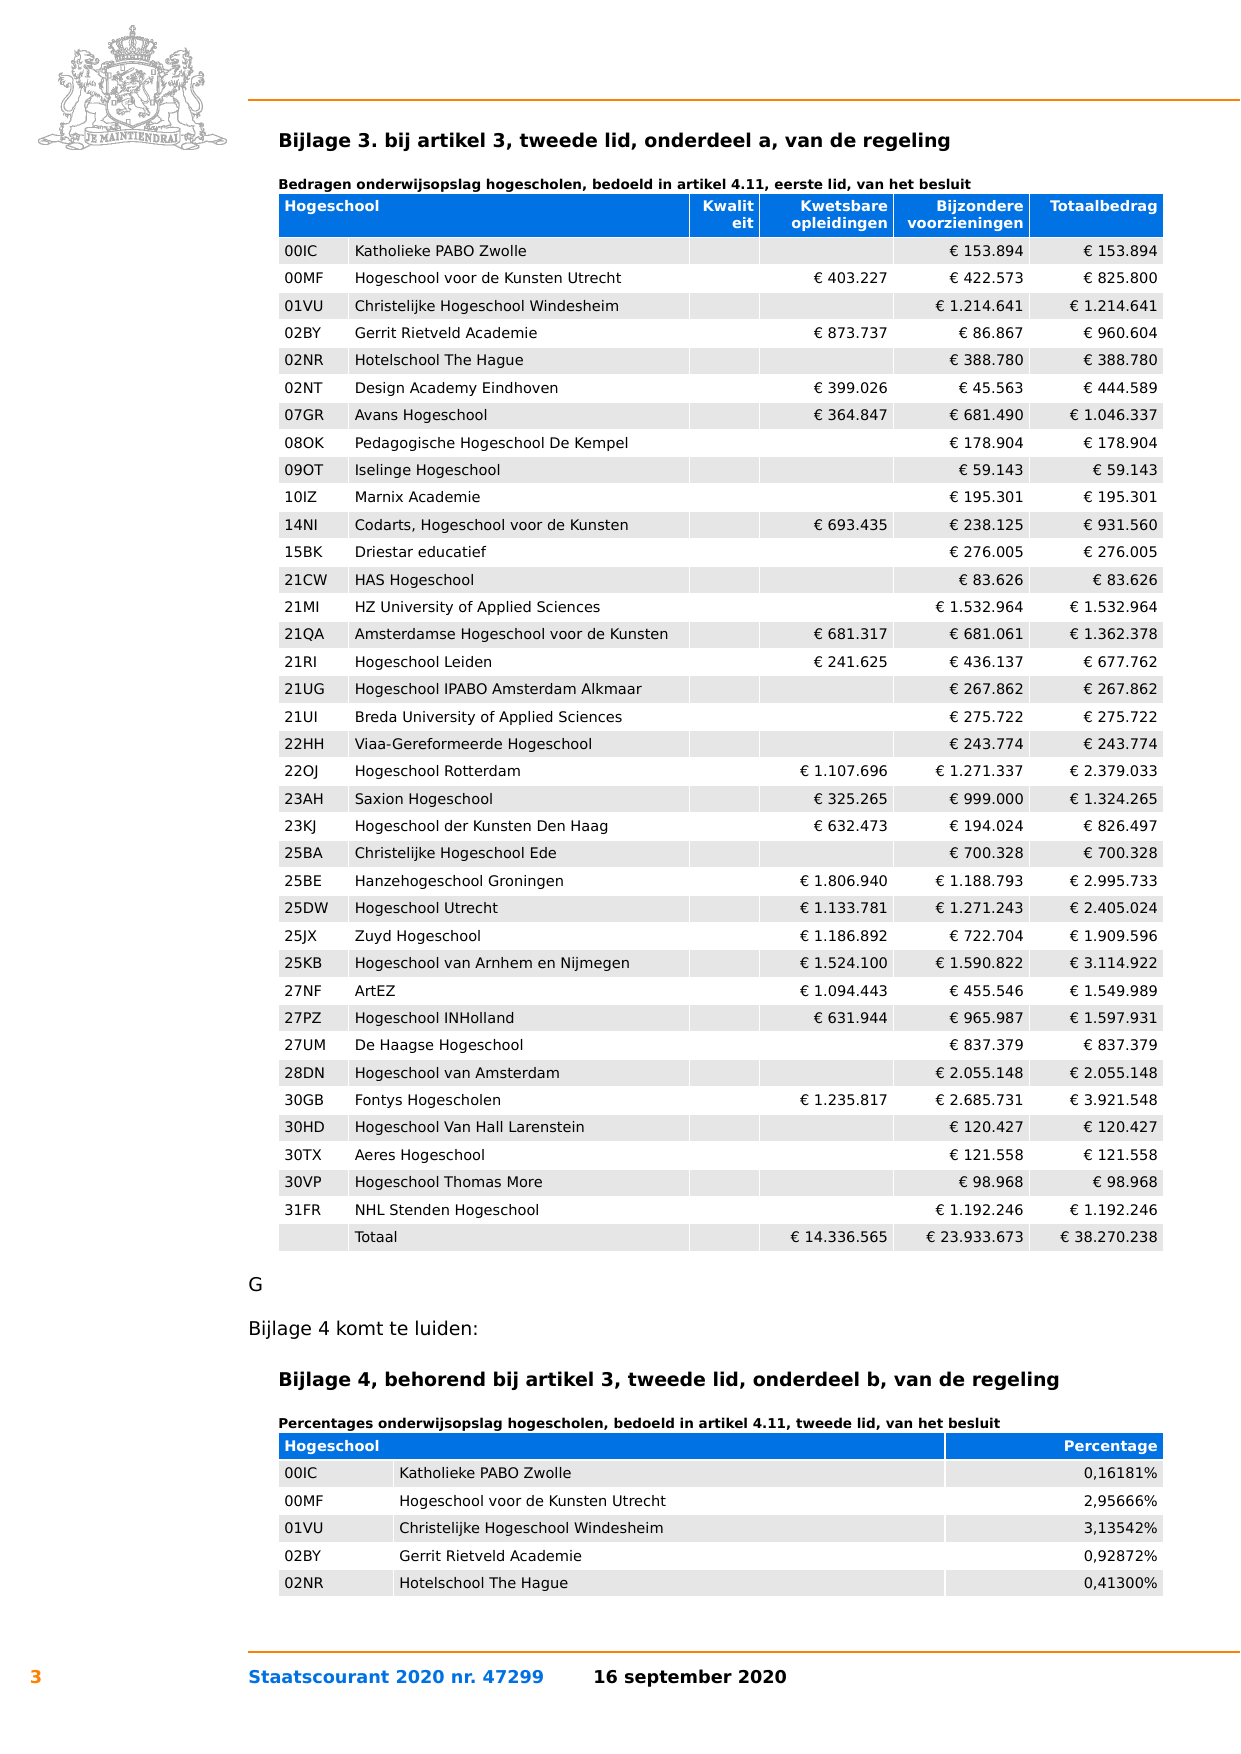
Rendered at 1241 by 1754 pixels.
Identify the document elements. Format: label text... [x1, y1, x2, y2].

table_cell € 194.024 [894, 813, 1029, 840]
table_cell € 1.532.964 [894, 594, 1029, 621]
text Bijlage 4 komt te luiden: [248, 1317, 1163, 1339]
table_cell € 677.762 [1030, 649, 1163, 675]
table_cell 0,16181% [946, 1461, 1163, 1487]
table_cell € 700.328 [1030, 841, 1163, 867]
table_cell Totaal [349, 1224, 689, 1251]
table_cell € 444.589 [1030, 375, 1163, 401]
table_cell Hogeschool [279, 1433, 944, 1459]
table_cell 01VU [279, 1515, 393, 1542]
table_cell € 59.143 [1030, 457, 1163, 483]
table_cell [690, 978, 759, 1004]
table_cell [690, 539, 759, 566]
table_cell Gerrit Rietveld Academie [349, 320, 689, 347]
table_cell € 1.214.641 [894, 293, 1029, 319]
table_cell € 2.055.148 [1030, 1060, 1163, 1086]
table_cell € 59.143 [894, 457, 1029, 483]
table_cell € 1.235.817 [760, 1087, 893, 1114]
table_cell 02NT [279, 375, 348, 401]
table_cell 21CW [279, 567, 348, 593]
picture [38, 25, 227, 150]
table_cell 21RI [279, 649, 348, 675]
table_cell € 1.186.892 [760, 923, 893, 949]
table_cell [690, 594, 759, 621]
table_cell [690, 457, 759, 483]
table_cell € 121.558 [894, 1142, 1029, 1168]
table_cell € 98.968 [894, 1170, 1029, 1196]
table_cell [279, 1224, 348, 1251]
table_cell € 2.405.024 [1030, 896, 1163, 922]
table_cell € 178.904 [1030, 430, 1163, 456]
table_cell 22HH [279, 731, 348, 757]
table_cell Codarts, Hogeschool voor de Kunsten [349, 512, 689, 538]
table_cell Christelijke Hogeschool Ede [349, 841, 689, 867]
table_cell € 2.685.731 [894, 1087, 1029, 1114]
table_cell € 455.546 [894, 978, 1029, 1004]
table_cell 27UM [279, 1033, 348, 1059]
table_cell [760, 348, 893, 374]
table_cell [690, 1142, 759, 1168]
table_cell 25BA [279, 841, 348, 867]
table_cell 21UI [279, 704, 348, 730]
table_cell € 364.847 [760, 403, 893, 429]
table_cell 14NI [279, 512, 348, 538]
table_cell [760, 1115, 893, 1141]
table_cell Totaalbedrag [1030, 194, 1163, 237]
table_cell € 681.061 [894, 622, 1029, 648]
table_cell € 681.317 [760, 622, 893, 648]
table_cell € 275.722 [894, 704, 1029, 730]
table_cell 31FR [279, 1197, 348, 1223]
table_cell Breda University of Applied Sciences [349, 704, 689, 730]
table_cell € 2.379.033 [1030, 759, 1163, 785]
table_cell 21UG [279, 676, 348, 703]
table_cell € 632.473 [760, 813, 893, 840]
table_cell € 999.000 [894, 786, 1029, 812]
table_cell € 1.324.265 [1030, 786, 1163, 812]
table_cell € 153.894 [1030, 238, 1163, 264]
table_cell 0,41300% [946, 1570, 1163, 1596]
table_cell € 83.626 [1030, 567, 1163, 593]
table_cell [760, 676, 893, 703]
table_cell HZ University of Applied Sciences [349, 594, 689, 621]
table_cell 01VU [279, 293, 348, 319]
table_cell [690, 265, 759, 292]
table_cell 00MF [279, 265, 348, 292]
table_cell HAS Hogeschool [349, 567, 689, 593]
table_cell 30VP [279, 1170, 348, 1196]
table_cell Hogeschool Leiden [349, 649, 689, 675]
table_cell [760, 485, 893, 511]
table_cell Hogeschool voor de Kunsten Utrecht [349, 265, 689, 292]
table_cell Katholieke PABO Zwolle [394, 1461, 944, 1487]
table_cell [690, 348, 759, 374]
table_cell Katholieke PABO Zwolle [349, 238, 689, 264]
table_cell Hanzehogeschool Groningen [349, 868, 689, 894]
table_cell [690, 649, 759, 675]
table_cell [690, 430, 759, 456]
table_cell [690, 841, 759, 867]
table_cell € 83.626 [894, 567, 1029, 593]
table_cell [690, 704, 759, 730]
table_cell € 1.806.940 [760, 868, 893, 894]
table_cell [760, 1170, 893, 1196]
table_cell 0,92872% [946, 1543, 1163, 1569]
table_cell [760, 1197, 893, 1223]
table_cell 00IC [279, 238, 348, 264]
table_cell € 243.774 [894, 731, 1029, 757]
table_header Percentages onderwijsopslag hogescholen, bedoeld in artikel 4.11, tweede lid, van het besluit [278, 1416, 1163, 1432]
table_cell [690, 1115, 759, 1141]
table_cell € 1.046.337 [1030, 403, 1163, 429]
table_cell [690, 759, 759, 785]
table_cell € 1.192.246 [1030, 1197, 1163, 1223]
table_cell [690, 1060, 759, 1086]
table_cell [760, 1033, 893, 1059]
table_cell [690, 622, 759, 648]
table_cell € 325.265 [760, 786, 893, 812]
table_cell 07GR [279, 403, 348, 429]
table_cell € 422.573 [894, 265, 1029, 292]
table_cell € 965.987 [894, 1005, 1029, 1031]
table_cell € 3.114.922 [1030, 950, 1163, 977]
table_cell Driestar educatief [349, 539, 689, 566]
table_cell € 1.192.246 [894, 1197, 1029, 1223]
table_cell Bijzondere voorzieningen [894, 194, 1029, 237]
subtitle Bijlage 3. bij artikel 3, tweede lid, onderdeel a, van de regeling [278, 130, 1163, 152]
table_cell € 1.597.931 [1030, 1005, 1163, 1031]
table_cell [760, 567, 893, 593]
table_cell 02NR [279, 348, 348, 374]
table_cell 3,13542% [946, 1515, 1163, 1542]
table_cell € 120.427 [894, 1115, 1029, 1141]
table_cell Fontys Hogescholen [349, 1087, 689, 1114]
table_cell € 931.560 [1030, 512, 1163, 538]
table_cell [690, 1005, 759, 1031]
table_cell Viaa-Gereformeerde Hogeschool [349, 731, 689, 757]
table_cell [760, 430, 893, 456]
table_cell [690, 403, 759, 429]
table_cell 02NR [279, 1570, 393, 1596]
table_cell € 2.055.148 [894, 1060, 1029, 1086]
table_cell € 399.026 [760, 375, 893, 401]
table_cell € 276.005 [1030, 539, 1163, 566]
table_cell Hogeschool Thomas More [349, 1170, 689, 1196]
table_cell Hotelschool The Hague [394, 1570, 944, 1596]
table_cell € 1.590.822 [894, 950, 1029, 977]
table_cell [760, 238, 893, 264]
table_cell € 1.549.989 [1030, 978, 1163, 1004]
table_cell € 195.301 [894, 485, 1029, 511]
table_cell [760, 594, 893, 621]
table_cell € 195.301 [1030, 485, 1163, 511]
table_cell 22OJ [279, 759, 348, 785]
table_cell € 826.497 [1030, 813, 1163, 840]
table_cell 15BK [279, 539, 348, 566]
table_cell € 1.271.243 [894, 896, 1029, 922]
table_cell [690, 950, 759, 977]
table_cell 25BE [279, 868, 348, 894]
table_cell € 14.336.565 [760, 1224, 893, 1251]
table_cell 23AH [279, 786, 348, 812]
table_cell Kwaliteit [690, 194, 759, 237]
table_cell € 873.737 [760, 320, 893, 347]
table_cell € 120.427 [1030, 1115, 1163, 1141]
table_cell [760, 539, 893, 566]
table_cell Avans Hogeschool [349, 403, 689, 429]
table_cell € 275.722 [1030, 704, 1163, 730]
table_cell 30TX [279, 1142, 348, 1168]
table_cell 25KB [279, 950, 348, 977]
table_cell 02BY [279, 320, 348, 347]
table_cell [760, 731, 893, 757]
table_cell € 2.995.733 [1030, 868, 1163, 894]
table_cell Hotelschool The Hague [349, 348, 689, 374]
table_cell € 403.227 [760, 265, 893, 292]
table_cell € 1.532.964 [1030, 594, 1163, 621]
table_cell Zuyd Hogeschool [349, 923, 689, 949]
table_cell € 960.604 [1030, 320, 1163, 347]
table_cell Hogeschool Van Hall Larenstein [349, 1115, 689, 1141]
table_cell € 825.800 [1030, 265, 1163, 292]
table_cell [690, 320, 759, 347]
table_cell 30GB [279, 1087, 348, 1114]
table_cell € 1.214.641 [1030, 293, 1163, 319]
table_cell € 1.133.781 [760, 896, 893, 922]
table_cell € 1.909.596 [1030, 923, 1163, 949]
table_cell € 1.107.696 [760, 759, 893, 785]
table_cell 2,95666% [946, 1488, 1163, 1514]
table_cell € 1.362.378 [1030, 622, 1163, 648]
table_cell [690, 923, 759, 949]
table_cell ArtEZ [349, 978, 689, 1004]
table_cell Percentage [946, 1433, 1163, 1459]
table_cell Hogeschool van Arnhem en Nijmegen [349, 950, 689, 977]
table_cell 00MF [279, 1488, 393, 1514]
table_cell Hogeschool der Kunsten Den Haag [349, 813, 689, 840]
table_cell 00IC [279, 1461, 393, 1487]
table_cell € 38.270.238 [1030, 1224, 1163, 1251]
table_cell Hogeschool Rotterdam [349, 759, 689, 785]
table_cell € 276.005 [894, 539, 1029, 566]
table_cell € 722.704 [894, 923, 1029, 949]
table_cell € 3.921.548 [1030, 1087, 1163, 1114]
table_cell € 1.094.443 [760, 978, 893, 1004]
table_cell € 153.894 [894, 238, 1029, 264]
table_cell € 837.379 [1030, 1033, 1163, 1059]
table_cell € 241.625 [760, 649, 893, 675]
table_cell [760, 293, 893, 319]
table_header Bedragen onderwijsopslag hogescholen, bedoeld in artikel 4.11, eerste lid, van het besluit [278, 177, 1163, 193]
table_cell [690, 813, 759, 840]
table_cell € 1.188.793 [894, 868, 1029, 894]
table_cell NHL Stenden Hogeschool [349, 1197, 689, 1223]
table_cell € 238.125 [894, 512, 1029, 538]
table_cell Aeres Hogeschool [349, 1142, 689, 1168]
table_cell € 98.968 [1030, 1170, 1163, 1196]
table_cell De Haagse Hogeschool [349, 1033, 689, 1059]
table_cell 27NF [279, 978, 348, 1004]
table_cell € 23.933.673 [894, 1224, 1029, 1251]
table_cell Marnix Academie [349, 485, 689, 511]
table_cell 10IZ [279, 485, 348, 511]
table_cell 21MI [279, 594, 348, 621]
table_cell € 178.904 [894, 430, 1029, 456]
table_cell € 388.780 [894, 348, 1029, 374]
subtitle Bijlage 4, behorend bij artikel 3, tweede lid, onderdeel b, van de regeling [278, 1369, 1163, 1391]
table_cell Hogeschool [279, 194, 689, 237]
table_cell € 267.862 [894, 676, 1029, 703]
table_cell Hogeschool voor de Kunsten Utrecht [394, 1488, 944, 1514]
table_cell € 45.563 [894, 375, 1029, 401]
table_cell [690, 1087, 759, 1114]
table_cell Kwetsbare opleidingen [760, 194, 893, 237]
table_cell [690, 1033, 759, 1059]
table_cell € 1.524.100 [760, 950, 893, 977]
table_cell 28DN [279, 1060, 348, 1086]
table_cell € 693.435 [760, 512, 893, 538]
table_cell Design Academy Eindhoven [349, 375, 689, 401]
table_cell Hogeschool INHolland [349, 1005, 689, 1031]
table_cell Amsterdamse Hogeschool voor de Kunsten [349, 622, 689, 648]
table_cell [690, 293, 759, 319]
table_cell [760, 1060, 893, 1086]
table_cell [690, 896, 759, 922]
table_cell [690, 1224, 759, 1251]
table_cell Christelijke Hogeschool Windesheim [349, 293, 689, 319]
table_cell 09OT [279, 457, 348, 483]
table_cell 30HD [279, 1115, 348, 1141]
table_cell 27PZ [279, 1005, 348, 1031]
table_cell [690, 1197, 759, 1223]
table_cell Pedagogische Hogeschool De Kempel [349, 430, 689, 456]
table_cell 25DW [279, 896, 348, 922]
table_cell 02BY [279, 1543, 393, 1569]
table_cell € 267.862 [1030, 676, 1163, 703]
table_cell [690, 676, 759, 703]
table_cell € 243.774 [1030, 731, 1163, 757]
table_cell € 86.867 [894, 320, 1029, 347]
table_cell [760, 457, 893, 483]
table_cell 21QA [279, 622, 348, 648]
table_cell [690, 1170, 759, 1196]
table_cell 25JX [279, 923, 348, 949]
table_cell [690, 375, 759, 401]
table_cell Hogeschool Utrecht [349, 896, 689, 922]
table_cell [760, 841, 893, 867]
table_cell € 388.780 [1030, 348, 1163, 374]
table_cell € 681.490 [894, 403, 1029, 429]
text G [248, 1273, 1163, 1296]
table_cell Gerrit Rietveld Academie [394, 1543, 944, 1569]
table_cell € 1.271.337 [894, 759, 1029, 785]
table_cell € 631.944 [760, 1005, 893, 1031]
table_cell € 837.379 [894, 1033, 1029, 1059]
table_cell Iselinge Hogeschool [349, 457, 689, 483]
table_cell [690, 731, 759, 757]
table_cell Christelijke Hogeschool Windesheim [394, 1515, 944, 1542]
table_cell Hogeschool van Amsterdam [349, 1060, 689, 1086]
table_cell Saxion Hogeschool [349, 786, 689, 812]
table_cell 23KJ [279, 813, 348, 840]
table_cell [690, 786, 759, 812]
table_cell [690, 868, 759, 894]
table_cell [690, 485, 759, 511]
table_cell € 700.328 [894, 841, 1029, 867]
table_cell € 121.558 [1030, 1142, 1163, 1168]
table_cell [760, 704, 893, 730]
table_cell [760, 1142, 893, 1168]
table_cell Hogeschool IPABO Amsterdam Alkmaar [349, 676, 689, 703]
table_cell € 436.137 [894, 649, 1029, 675]
table_cell [690, 567, 759, 593]
table_cell 08OK [279, 430, 348, 456]
table_cell [690, 512, 759, 538]
table_cell [690, 238, 759, 264]
